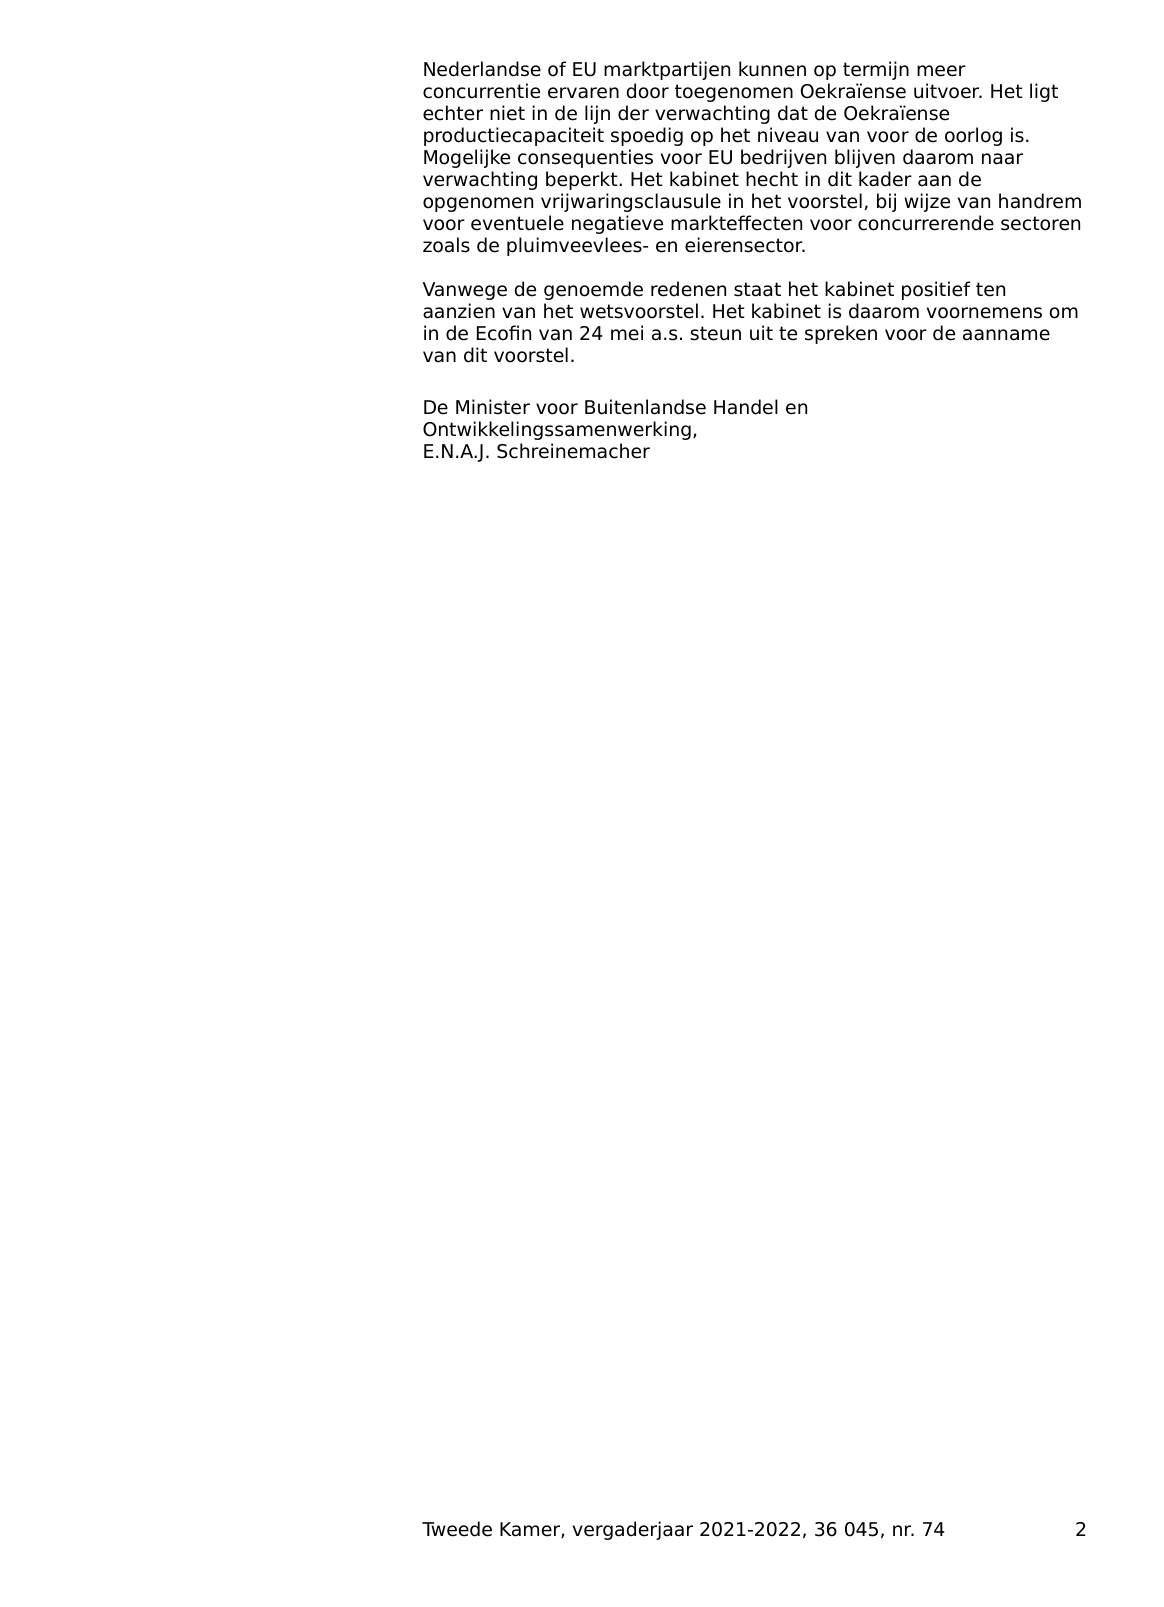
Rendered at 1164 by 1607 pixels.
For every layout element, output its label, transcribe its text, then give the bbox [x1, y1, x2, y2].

text Vanwege de genoemde redenen staat het kabinet positief ten aanzien van het wetsvoorstel. Het kabinet is daarom voornemens om in de Ecofin van 24 mei a.s. steun uit te spreken voor de aanname van dit voorstel. [422, 279, 1087, 367]
text De Minister voor Buitenlandse Handel en Ontwikkelingssamenwerking, E.N.A.J. Schreinemacher [422, 397, 1087, 463]
text Nederlandse of EU marktpartijen kunnen op termijn meer concurrentie ervaren door toegenomen Oekraïense uitvoer. Het ligt echter niet in de lijn der verwachting dat de Oekraïense productiecapaciteit spoedig op het niveau van voor de oorlog is. Mogelijke consequenties voor EU bedrijven blijven daarom naar verwachting beperkt. Het kabinet hecht in dit kader aan de opgenomen vrijwaringsclausule in het voorstel, bij wijze van handrem voor eventuele negatieve markteffecten voor concurrerende sectoren zoals de pluimveevlees- en eierensector. [422, 59, 1087, 257]
